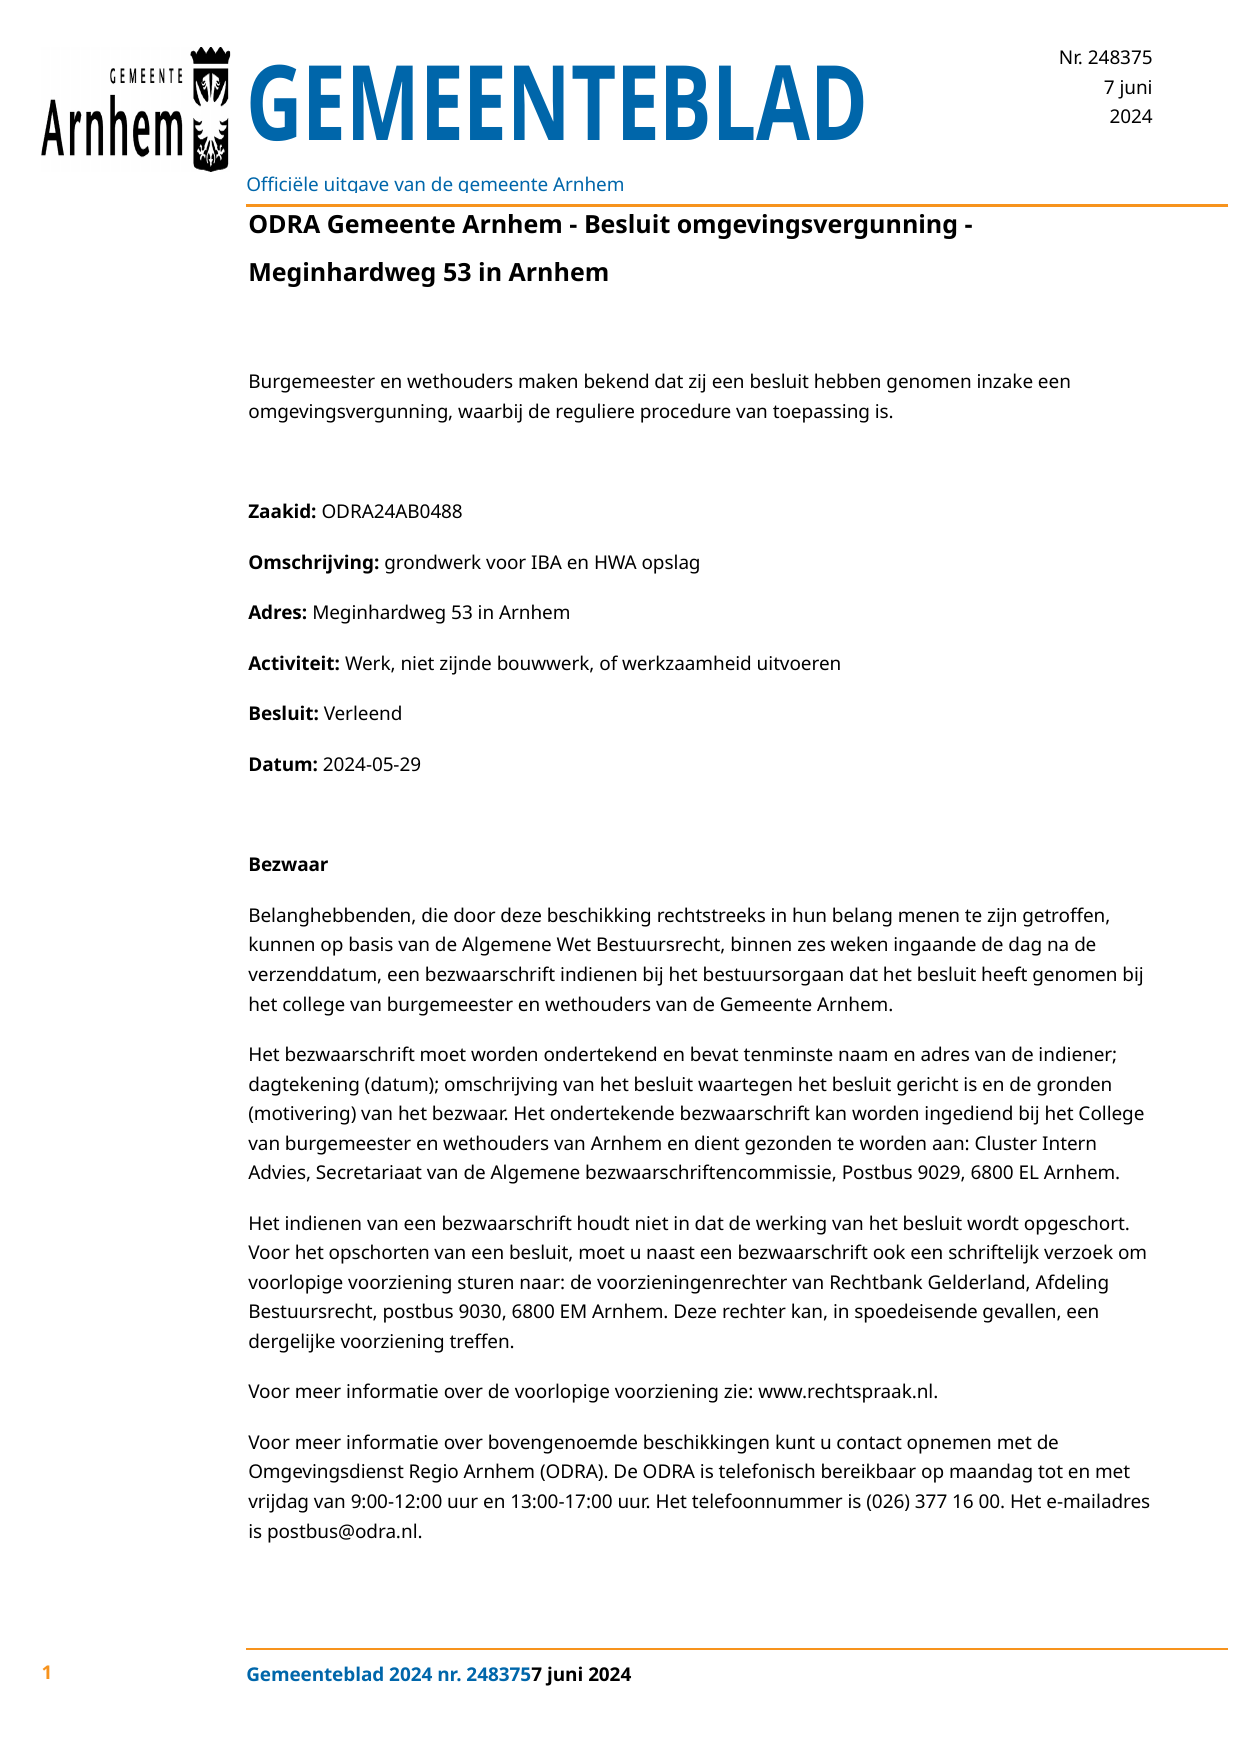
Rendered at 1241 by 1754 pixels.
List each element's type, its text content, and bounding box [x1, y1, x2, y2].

picture [41, 47, 231, 172]
text Belanghebbenden, die door deze beschikking rechtstreeks in hun belang menen te zijn getroffen, kunnen op basis van de Algemene Wet Bestuursrecht, binnen zes weken ingaande de dag na de verzenddatum, een bezwaarschrift indienen bij het bestuursorgaan dat het besluit heeft genomen bij het college van burgemeester en wethouders van de Gemeente Arnhem. [248, 902, 1152, 1017]
text Voor meer informatie over bovengenoemde beschikkingen kunt u contact opnemen met de Omgevingsdienst Regio Arnhem (ODRA). De ODRA is telefonisch bereikbaar op maandag tot en met vrijdag van 9:00-12:00 uur en 13:00-17:00 uur. Het telefoonnummer is (026) 377 16 00. Het e-mailadres is postbus@odra.nl. [248, 1429, 1152, 1544]
text Zaakid: ODRA24AB0488 [248, 499, 1152, 524]
text Activiteit: Werk, niet zijnde bouwwerk, of werkzaamheid uitvoeren [248, 650, 1152, 676]
text Bezwaar [248, 852, 1152, 877]
text Het bezwaarschrift moet worden ondertekend en bevat tenminste naam en adres van de indiener; dagtekening (datum); omschrijving van het besluit waartegen het besluit gericht is en de gronden (motivering) van het bezwaar. Het ondertekende bezwaarschrift kan worden ingediend bij het College van burgemeester en wethouders van Arnhem en dient gezonden te worden aan: Cluster Intern Advies, Secretariaat van de Algemene bezwaarschriftencommissie, Postbus 9029, 6800 EL Arnhem. [248, 1041, 1152, 1185]
text Burgemeester en wethouders maken bekend dat zij een besluit hebben genomen inzake een omgevingsvergunning, waarbij de reguliere procedure van toepassing is. [248, 368, 1152, 424]
text ODRA Gemeente Arnhem - Besluit omgevingsvergunning - Meginhardweg 53 in Arnhem [248, 207, 1152, 288]
text Voor meer informatie over de voorlopige voorziening zie: www.rechtspraak.nl. [248, 1379, 1152, 1404]
text Adres: Meginhardweg 53 in Arnhem [248, 599, 1152, 625]
text Besluit: Verleend [248, 700, 1152, 726]
text Het indienen van een bezwaarschrift houdt niet in dat de werking van het besluit wordt opgeschort. Voor het opschorten van een besluit, moet u naast een bezwaarschrift ook een schriftelijk verzoek om voorlopige voorziening sturen naar: de voorzieningenrechter van Rechtbank Gelderland, Afdeling Bestuursrecht, postbus 9030, 6800 EM Arnhem. Deze rechter kan, in spoedeisende gevallen, een dergelijke voorziening treffen. [248, 1210, 1152, 1354]
text Datum: 2024-05-29 [248, 751, 1152, 777]
text Omschrijving: grondwerk voor IBA en HWA opslag [248, 549, 1152, 575]
